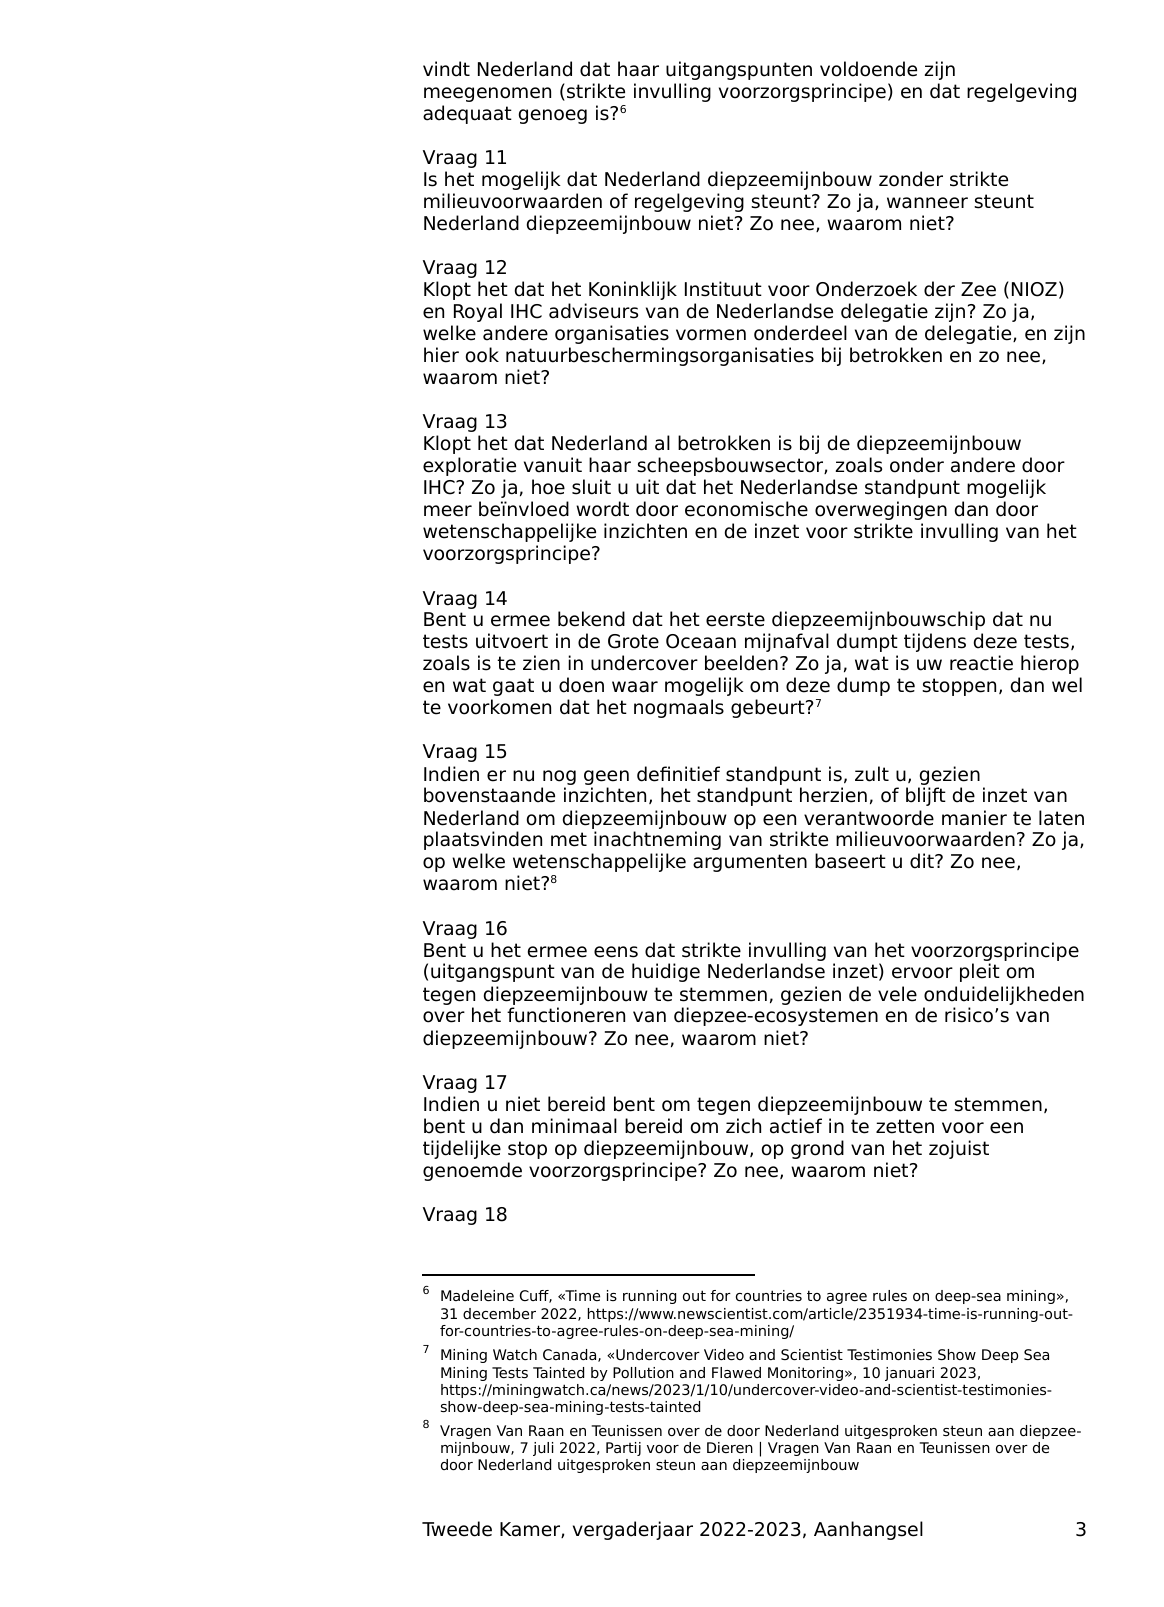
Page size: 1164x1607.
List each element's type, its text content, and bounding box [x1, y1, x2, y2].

text Indien u niet bereid bent om tegen diepzeemijnbouw te stemmen, bent u dan minimaal bereid om zich actief in te zetten voor een tijdelijke stop op diepzeemijnbouw, op grond van het zojuist genoemde voorzorgsprincipe? Zo nee, waarom niet? [422, 1093, 1087, 1181]
text Madeleine Cuff, «Time is running out for countries to agree rules on deep-sea mining», 31 december 2022, https://www.newscientist.com/article/2351934-time-is-running-out-for-countries-to-agree-rules-on-deep-sea-mining/ [422, 1284, 1087, 1340]
text Vraag 15 [422, 741, 1087, 763]
text Vraag 17 [422, 1072, 1087, 1093]
text Indien er nu nog geen definitief standpunt is, zult u, gezien bovenstaande inzichten, het standpunt herzien, of blijft de inzet van Nederland om diepzeemijnbouw op een verantwoorde manier te laten plaatsvinden met inachtneming van strikte milieuvoorwaarden? Zo ja, op welke wetenschappelijke argumenten baseert u dit? Zo nee, waarom niet? [422, 763, 1087, 895]
text Is het mogelijk dat Nederland diepzeemijnbouw zonder strikte milieuvoorwaarden of regelgeving steunt? Zo ja, wanneer steunt Nederland diepzeemijnbouw niet? Zo nee, waarom niet? [422, 169, 1087, 235]
text Bent u ermee bekend dat het eerste diepzeemijnbouwschip dat nu tests uitvoert in de Grote Oceaan mijnafval dumpt tijdens deze tests, zoals is te zien in undercover beelden? Zo ja, wat is uw reactie hierop en wat gaat u doen waar mogelijk om deze dump te stoppen, dan wel te voorkomen dat het nogmaals gebeurt? [422, 609, 1087, 719]
text Bent u het ermee eens dat strikte invulling van het voorzorgsprincipe (uitgangspunt van de huidige Nederlandse inzet) ervoor pleit om tegen diepzeemijnbouw te stemmen, gezien de vele onduidelijkheden over het functioneren van diepzee-ecosystemen en de risico’s van diepzeemijnbouw? Zo nee, waarom niet? [422, 939, 1087, 1049]
text Vragen Van Raan en Teunissen over de door Nederland uitge­sproken steun aan diep­zee­mijnbouw, 7 juli 2022, Partij voor de Dieren | Vragen Van Raan en Teunissen over de door Nederland uitgesproken steun aan diepzeemijnbouw [422, 1418, 1087, 1474]
text Vraag 16 [422, 917, 1087, 939]
text Vraag 11 [422, 147, 1087, 169]
text Vraag 18 [422, 1204, 1087, 1226]
text Klopt het dat het Koninklijk Instituut voor Onderzoek der Zee (NIOZ) en Royal IHC adviseurs van de Nederlandse delegatie zijn? Zo ja, welke andere organisaties vormen onderdeel van de delegatie, en zijn hier ook natuurbeschermingsorganisaties bij betrokken en zo nee, waarom niet? [422, 279, 1087, 389]
text Vraag 14 [422, 587, 1087, 609]
text Vraag 13 [422, 411, 1087, 433]
text vindt Nederland dat haar uitgangspunten voldoende zijn meegenomen (strikte invulling voorzorgsprincipe) en dat regelgeving adequaat genoeg is? [422, 59, 1087, 125]
text Mining Watch Canada, «Undercover Video and Scientist Testimonies Show Deep Sea Mining Tests Tainted by Pollution and Flawed Monitoring», 10 januari 2023, https://miningwatch.ca/news/2023/1/10/undercover-video-and-scientist-testimonies-show-deep-sea-mining-tests-tainted [422, 1343, 1087, 1416]
text Vraag 12 [422, 257, 1087, 279]
text Klopt het dat Nederland al betrokken is bij de diepzeemijnbouw exploratie vanuit haar scheepsbouwsector, zoals onder andere door IHC? Zo ja, hoe sluit u uit dat het Nederlandse standpunt mogelijk meer beïnvloed wordt door economische overwegingen dan door wetenschappelijke inzichten en de inzet voor strikte invulling van het voorzorgsprincipe? [422, 433, 1087, 565]
